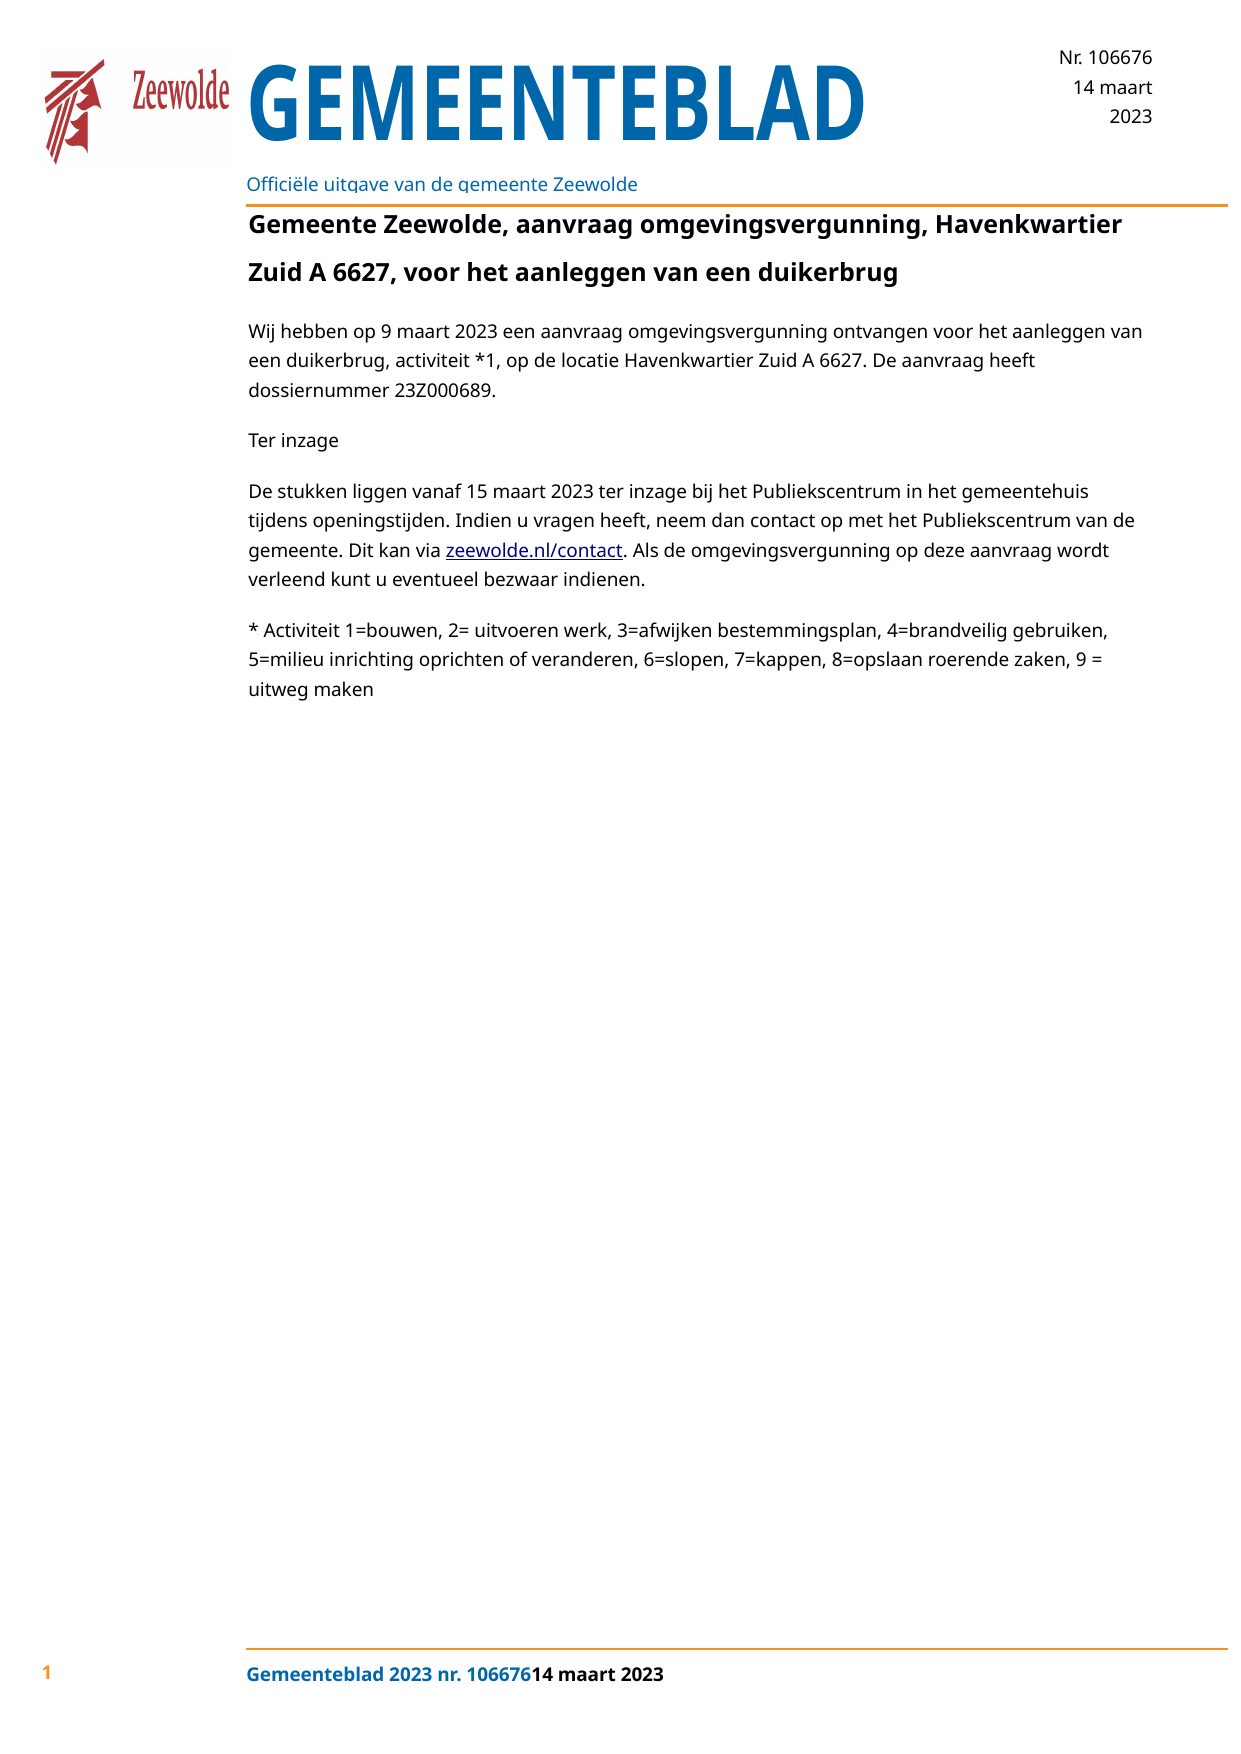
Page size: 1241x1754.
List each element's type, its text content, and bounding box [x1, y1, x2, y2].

picture [41, 47, 231, 172]
text * Activiteit 1=bouwen, 2= uitvoeren werk, 3=afwijken bestemmingsplan, 4=brandveilig gebruiken, 5=milieu inrichting oprichten of veranderen, 6=slopen, 7=kappen, 8=opslaan roerende zaken, 9 = uitweg maken [248, 617, 1152, 702]
text De stukken liggen vanaf 15 maart 2023 ter inzage bij het Publiekscentrum in het gemeentehuis tijdens openingstijden. Indien u vragen heeft, neem dan contact op met het Publiekscentrum van de gemeente. Dit kan via zeewolde.nl/contact. Als de omgevingsvergunning op deze aanvraag wordt verleend kunt u eventueel bezwaar indienen. [248, 478, 1152, 592]
text Ter inzage [248, 427, 1152, 453]
text Gemeente Zeewolde, aanvraag omgevingsvergunning, Havenkwartier Zuid A 6627, voor het aanleggen van een duikerbrug [248, 207, 1152, 288]
text Wij hebben op 9 maart 2023 een aanvraag omgevingsvergunning ontvangen voor het aanleggen van een duikerbrug, activiteit *1, op de locatie Havenkwartier Zuid A 6627. De aanvraag heeft dossiernummer 23Z000689. [248, 318, 1152, 403]
